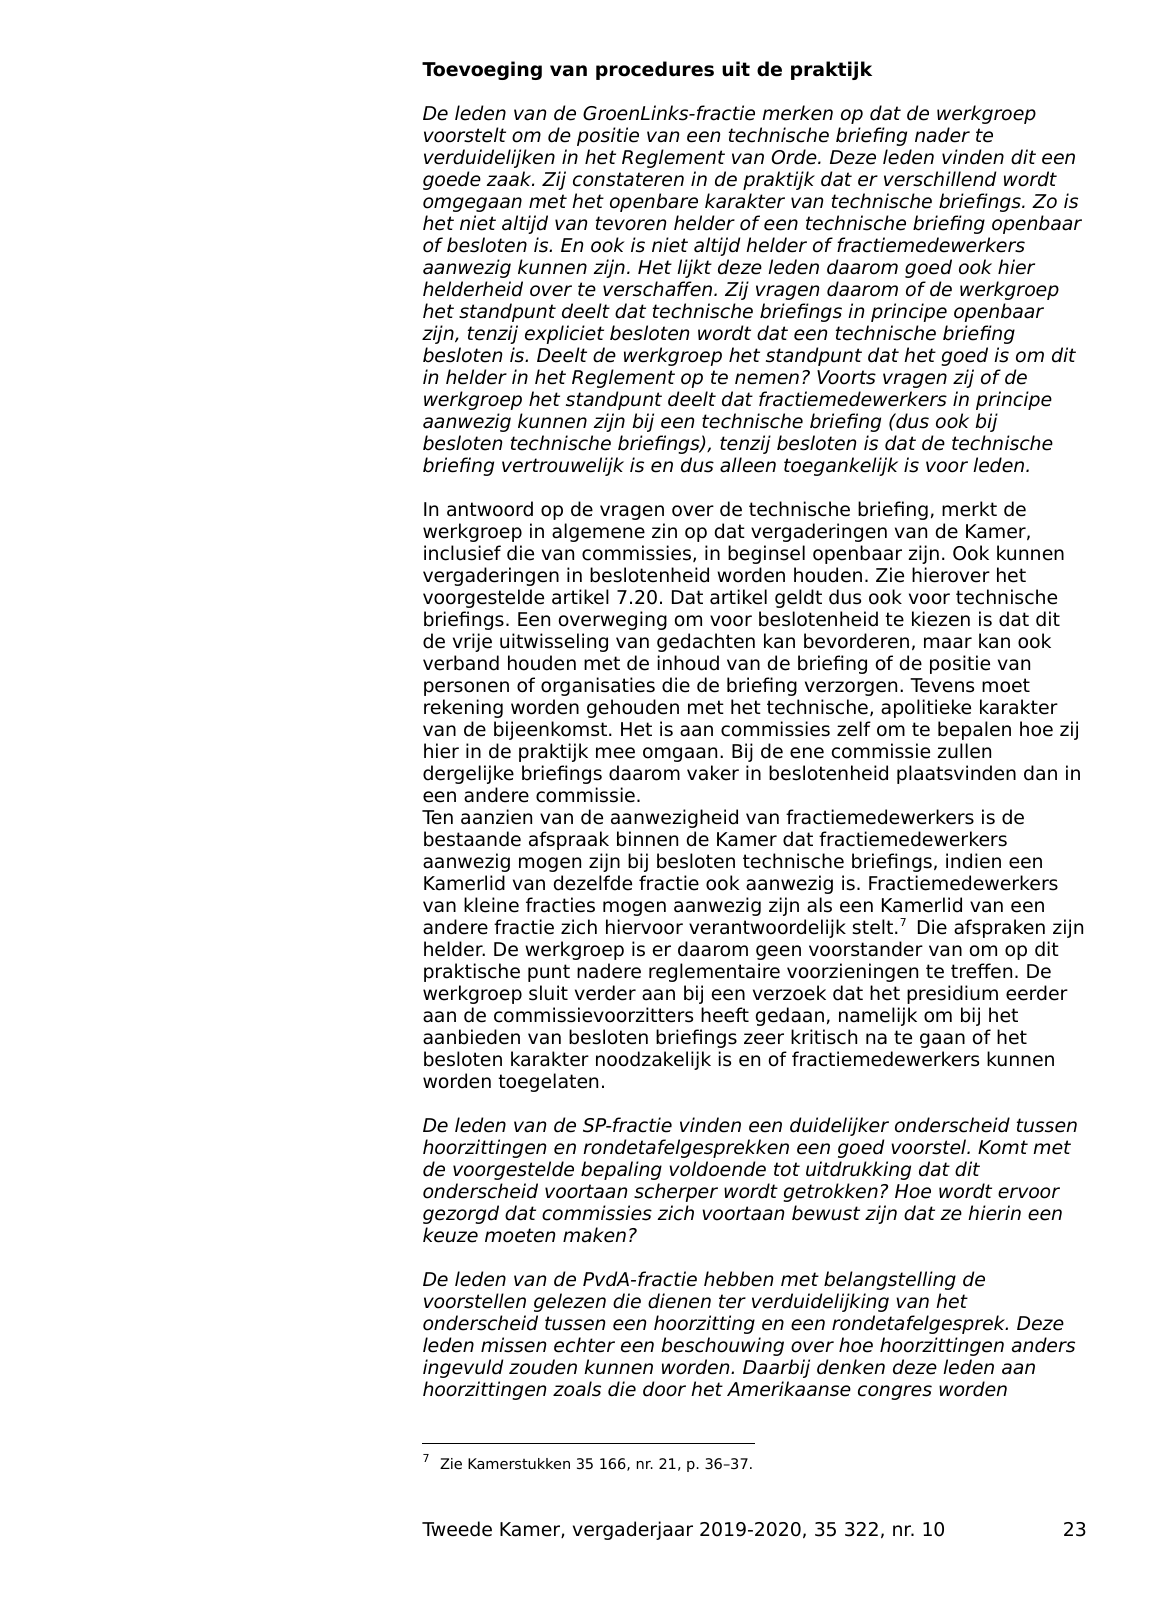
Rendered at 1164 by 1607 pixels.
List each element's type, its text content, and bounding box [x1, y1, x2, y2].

text De leden van de PvdA-fractie hebben met belangstelling de voorstellen gelezen die dienen ter verduidelijking van het onderscheid tussen een hoorzitting en een rondetafelgesprek. Deze leden missen echter een beschouwing over hoe hoorzittingen anders ingevuld zouden kunnen worden. Daarbij denken deze leden aan hoorzittingen zoals die door het Amerikaanse congres worden [422, 1269, 1087, 1401]
text In antwoord op de vragen over de technische briefing, merkt de werkgroep in algemene zin op dat vergaderingen van de Kamer, inclusief die van commissies, in beginsel openbaar zijn. Ook kunnen vergaderingen in beslotenheid worden houden. Zie hierover het voorgestelde artikel 7.20. Dat artikel geldt dus ook voor technische briefings. Een overweging om voor beslotenheid te kiezen is dat dit de vrije uitwisseling van gedachten kan bevorderen, maar kan ook verband houden met de inhoud van de briefing of de positie van personen of organisaties die de briefing verzorgen. Tevens moet rekening worden gehouden met het technische, apolitieke karakter van de bijeenkomst. Het is aan commissies zelf om te bepalen hoe zij hier in de praktijk mee omgaan. Bij de ene commissie zullen dergelijke briefings daarom vaker in beslotenheid plaatsvinden dan in een andere commissie. [422, 499, 1087, 807]
text Zie Kamerstukken 35 166, nr. 21, p. 36–37. [422, 1452, 1087, 1474]
subtitle Toevoeging van procedures uit de praktijk [422, 59, 1087, 81]
text Ten aanzien van de aanwezigheid van fractiemedewerkers is de bestaande afspraak binnen de Kamer dat fractiemedewerkers aanwezig mogen zijn bij besloten technische briefings, indien een Kamerlid van dezelfde fractie ook aanwezig is. Fractiemedewerkers van kleine fracties mogen aanwezig zijn als een Kamerlid van een andere fractie zich hiervoor verantwoordelijk stelt. Die afspraken zijn helder. De werkgroep is er daarom geen voorstander van om op dit praktische punt nadere reglementaire voorzieningen te treffen. De werkgroep sluit verder aan bij een verzoek dat het presidium eerder aan de commissievoorzitters heeft gedaan, namelijk om bij het aanbieden van besloten briefings zeer kritisch na te gaan of het besloten karakter noodzakelijk is en of fractiemedewerkers kunnen worden toegelaten. [422, 807, 1087, 1092]
text De leden van de GroenLinks-fractie merken op dat de werkgroep voorstelt om de positie van een technische briefing nader te verduidelijken in het Reglement van Orde. Deze leden vinden dit een goede zaak. Zij constateren in de praktijk dat er verschillend wordt omgegaan met het openbare karakter van technische briefings. Zo is het niet altijd van tevoren helder of een technische briefing openbaar of besloten is. En ook is niet altijd helder of fractiemedewerkers aanwezig kunnen zijn. Het lijkt deze leden daarom goed ook hier helderheid over te verschaffen. Zij vragen daarom of de werkgroep het standpunt deelt dat technische briefings in principe openbaar zijn, tenzij expliciet besloten wordt dat een technische briefing besloten is. Deelt de werkgroep het standpunt dat het goed is om dit in helder in het Reglement op te nemen? Voorts vragen zij of de werkgroep het standpunt deelt dat fractiemedewerkers in principe aanwezig kunnen zijn bij een technische briefing (dus ook bij besloten technische briefings), tenzij besloten is dat de technische briefing vertrouwelijk is en dus alleen toegankelijk is voor leden. [422, 103, 1087, 477]
text De leden van de SP-fractie vinden een duidelijker onderscheid tussen hoorzittingen en rondetafelgesprekken een goed voorstel. Komt met de voorgestelde bepaling voldoende tot uitdrukking dat dit onderscheid voortaan scherper wordt getrokken? Hoe wordt ervoor gezorgd dat commissies zich voortaan bewust zijn dat ze hierin een keuze moeten maken? [422, 1115, 1087, 1247]
